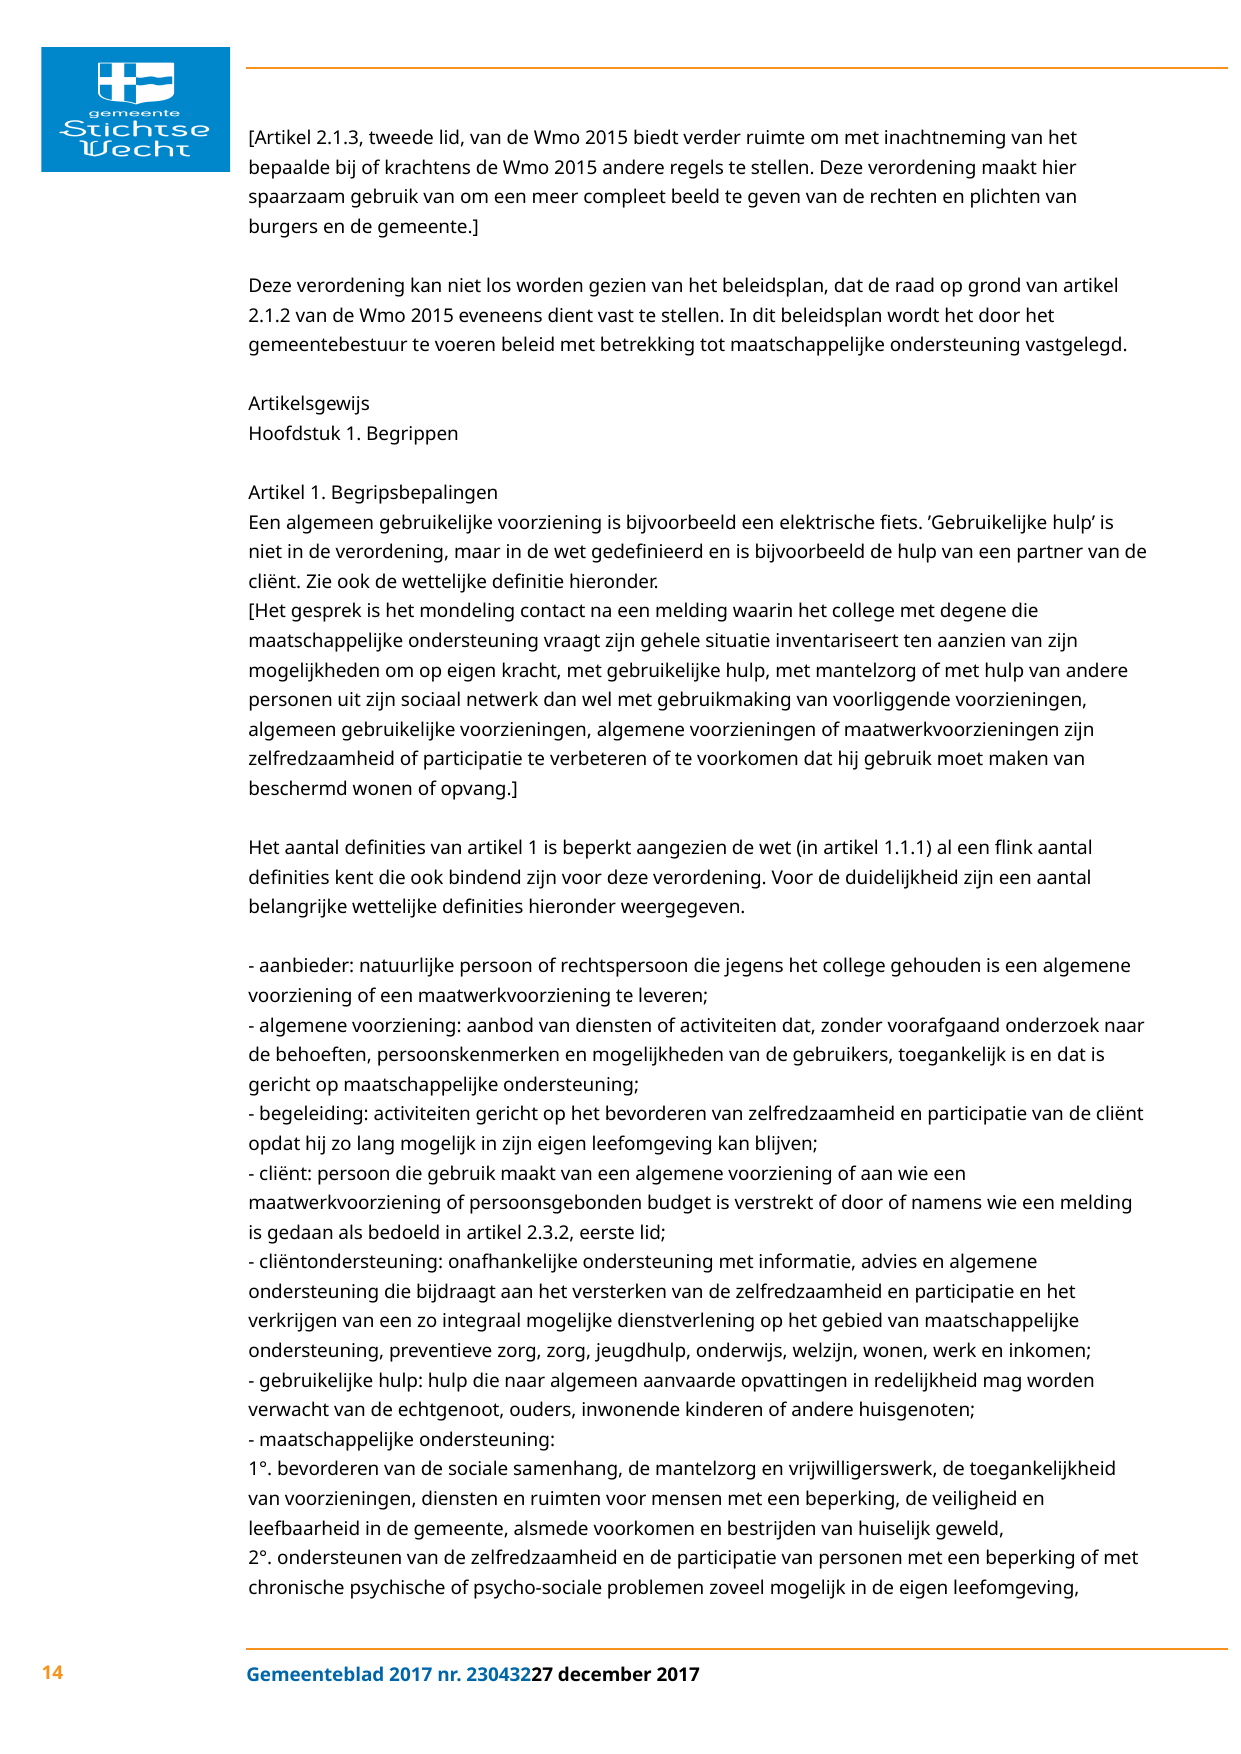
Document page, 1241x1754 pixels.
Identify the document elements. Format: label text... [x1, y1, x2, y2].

text Een algemeen gebruikelijke voorziening is bijvoorbeeld een elektrische fiets. ’Gebruikelijke hulp’ is niet in de verordening, maar in de wet gedefinieerd en is bijvoorbeeld de hulp van een partner van de cliënt. Zie ook de wettelijke definitie hieronder. [248, 509, 1152, 594]
text Deze verordening kan niet los worden gezien van het beleidsplan, dat de raad op grond van artikel 2.1.2 van de Wmo 2015 eveneens dient vast te stellen. In dit beleidsplan wordt het door het gemeentebestuur te voeren beleid met betrekking tot maatschappelijke ondersteuning vastgelegd. [248, 272, 1152, 357]
text - maatschappelijke ondersteuning: [248, 1426, 1152, 1452]
picture [99, 63, 135, 101]
text - aanbieder: natuurlijke persoon of rechtspersoon die jegens het college gehouden is een algemene voorziening of een maatwerkvoorziening te leveren; [248, 953, 1152, 1008]
text Artikelsgewijs [248, 391, 1152, 416]
text Artikel 1. Begripsbepalingen [248, 479, 1152, 505]
text [Artikel 2.1.3, tweede lid, van de Wmo 2015 biedt verder ruimte om met inachtneming van het bepaalde bij of krachtens de Wmo 2015 andere regels te stellen. Deze verordening maakt hier spaarzaam gebruik van om een meer compleet beeld te geven van de rechten en plichten van burgers en de gemeente.] [248, 124, 1152, 239]
text Het aantal definities van artikel 1 is beperkt aangezien de wet (in artikel 1.1.1) al een flink aantal definities kent die ook bindend zijn voor deze verordening. Voor de duidelijkheid zijn een aantal belangrijke wettelijke definities hieronder weergegeven. [248, 834, 1152, 919]
picture [137, 63, 174, 103]
text 1°. bevorderen van de sociale samenhang, de mantelzorg en vrijwilligerswerk, de toegankelijkheid van voorzieningen, diensten en ruimten voor mensen met een beperking, de veiligheid en leefbaarheid in de gemeente, alsmede voorkomen en bestrijden van huiselijk geweld, [248, 1456, 1152, 1541]
text - cliënt: persoon die gebruik maakt van een algemene voorziening of aan wie een maatwerkvoorziening of persoonsgebonden budget is verstrekt of door of namens wie een melding is gedaan als bedoeld in artikel 2.3.2, eerste lid; [248, 1160, 1152, 1245]
text - gebruikelijke hulp: hulp die naar algemeen aanvaarde opvattingen in redelijkheid mag worden verwacht van de echtgenoot, ouders, inwonende kinderen of andere huisgenoten; [248, 1367, 1152, 1422]
text - cliёntondersteuning: onafhankelijke ondersteuning met informatie, advies en algemene ondersteuning die bijdraagt aan het versterken van de zelfredzaamheid en participatie en het verkrijgen van een zo integraal mogelijke dienstverlening op het gebied van maatschappelijke ondersteuning, preventieve zorg, zorg, jeugdhulp, onderwijs, welzijn, wonen, werk en inkomen; [248, 1248, 1152, 1363]
text [Het gesprek is het mondeling contact na een melding waarin het college met degene die maatschappelijke ondersteuning vraagt zijn gehele situatie inventariseert ten aanzien van zijn mogelijkheden om op eigen kracht, met gebruikelijke hulp, met mantelzorg of met hulp van andere personen uit zijn sociaal netwerk dan wel met gebruikmaking van voorliggende voorzieningen, algemeen gebruikelijke voorzieningen, algemene voorzieningen of maatwerkvoorzieningen zijn zelfredzaamheid of participatie te verbeteren of te voorkomen dat hij gebruik moet maken van beschermd wonen of opvang.] [248, 598, 1152, 801]
text 2°. ondersteunen van de zelfredzaamheid en de participatie van personen met een beperking of met chronische psychische of psycho-sociale problemen zoveel mogelijk in de eigen leefomgeving, [248, 1544, 1152, 1600]
text - begeleiding: activiteiten gericht op het bevorderen van zelfredzaamheid en participatie van de cliënt opdat hij zo lang mogelijk in zijn eigen leefomgeving kan blijven; [248, 1101, 1152, 1156]
text - algemene voorziening: aanbod van diensten of activiteiten dat, zonder voorafgaand onderzoek naar de behoeften, persoonskenmerken en mogelijkheden van de gebruikers, toegankelijk is en dat is gericht op maatschappelijke ondersteuning; [248, 1012, 1152, 1097]
text Hoofdstuk 1. Begrippen [248, 420, 1152, 446]
